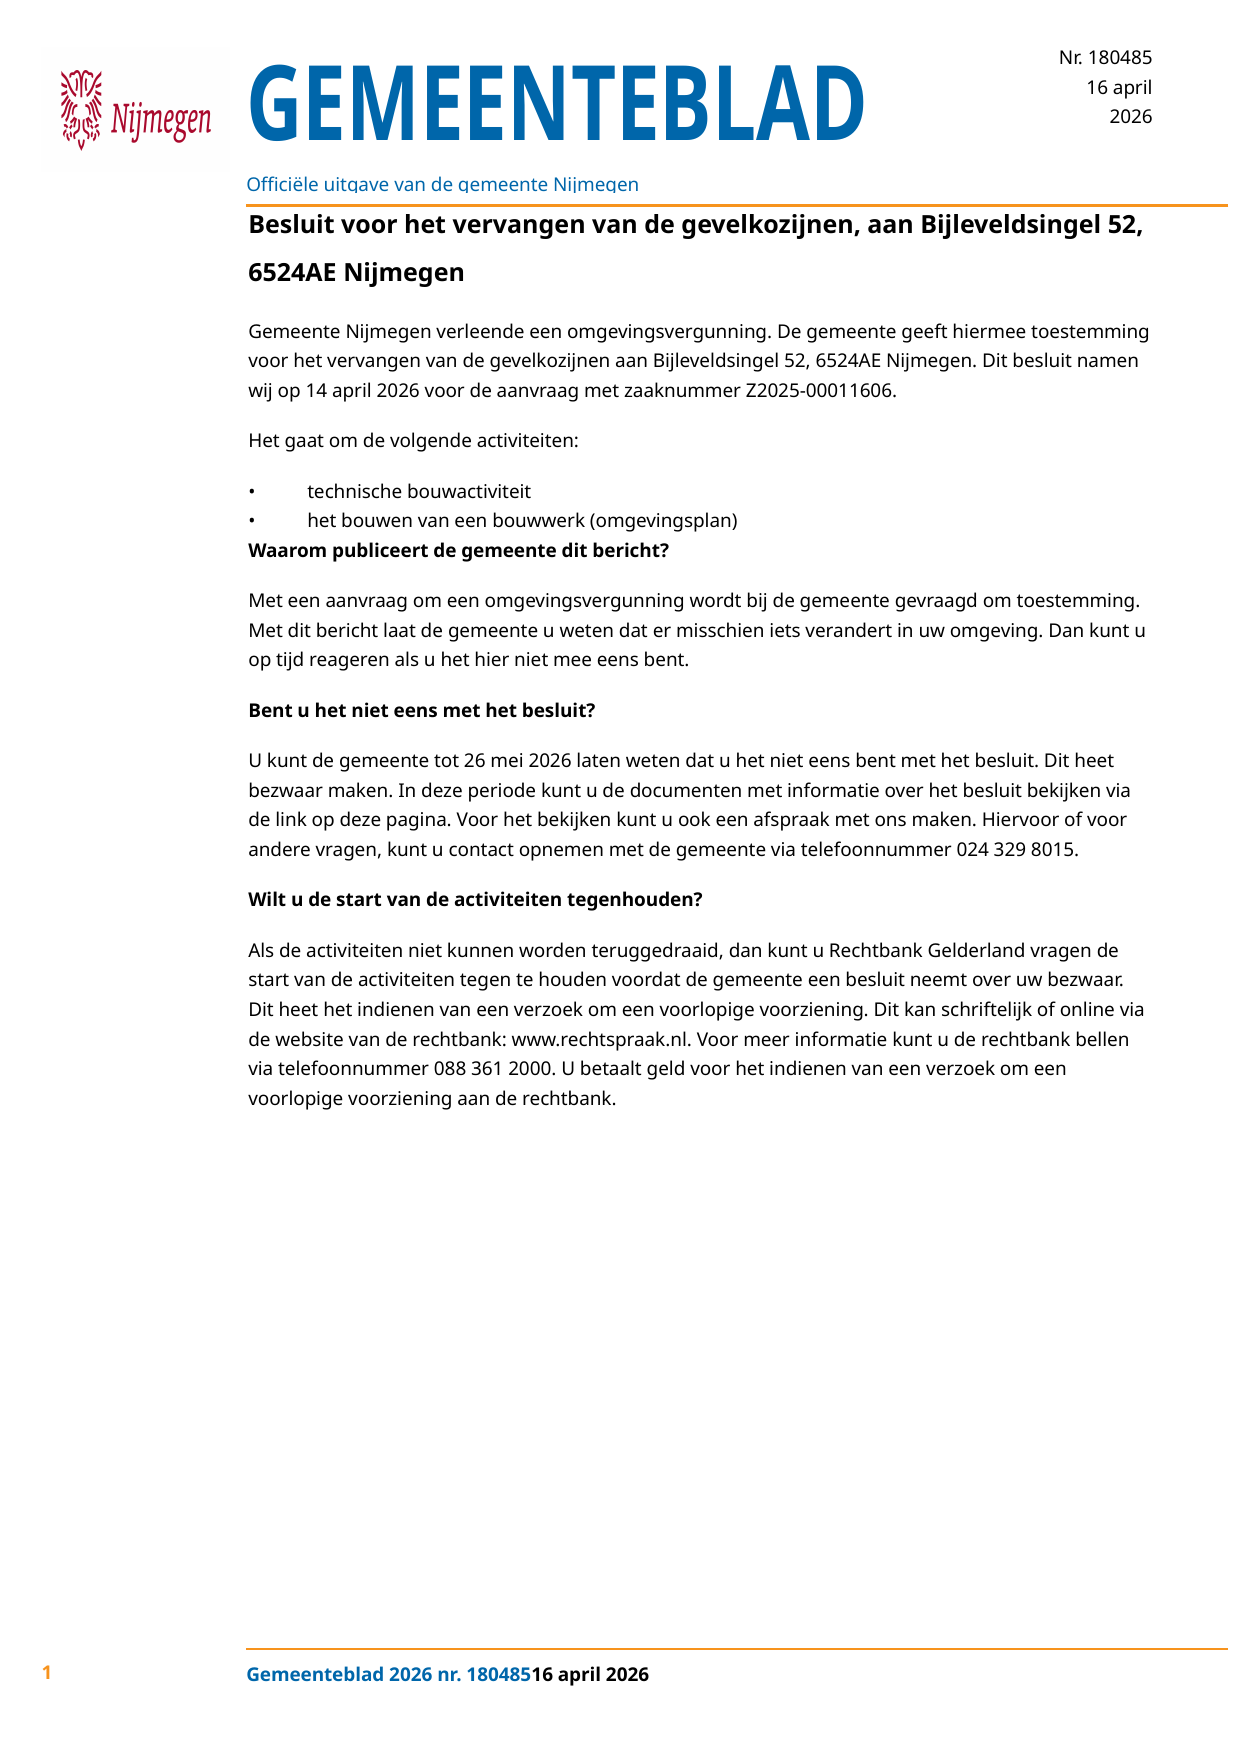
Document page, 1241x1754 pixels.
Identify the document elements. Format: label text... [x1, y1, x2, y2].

text Besluit voor het vervangen van de gevelkozijnen, aan Bijleveldsingel 52, 6524AE Nijmegen [248, 207, 1152, 288]
list technische bouwactiviteit [248, 478, 1152, 504]
picture [41, 47, 231, 172]
list het bouwen van een bouwwerk (omgevingsplan) [248, 507, 1152, 533]
text Wilt u de start van de activiteiten tegenhouden? [248, 887, 1152, 912]
text Gemeente Nijmegen verleende een omgevingsvergunning. De gemeente geeft hiermee toestemming voor het vervangen van de gevelkozijnen aan Bijleveldsingel 52, 6524AE Nijmegen. Dit besluit namen wij op 14 april 2026 voor de aanvraag met zaaknummer Z2025-00011606. [248, 318, 1152, 403]
text U kunt de gemeente tot 26 mei 2026 laten weten dat u het niet eens bent met het besluit. Dit heet bezwaar maken. In deze periode kunt u de documenten met informatie over het besluit bekijken via de link op deze pagina. Voor het bekijken kunt u ook een afspraak met ons maken. Hiervoor of voor andere vragen, kunt u contact opnemen met de gemeente via telefoonnummer 024 329 8015. [248, 747, 1152, 862]
text Waarom publiceert de gemeente dit bericht? [248, 537, 1152, 563]
text Het gaat om de volgende activiteiten: [248, 427, 1152, 453]
text Met een aanvraag om een omgevingsvergunning wordt bij de gemeente gevraagd om toestemming. Met dit bericht laat de gemeente u weten dat er misschien iets verandert in uw omgeving. Dan kunt u op tijd reageren als u het hier niet mee eens bent. [248, 587, 1152, 672]
text Als de activiteiten niet kunnen worden teruggedraaid, dan kunt u Rechtbank Gelderland vragen de start van de activiteiten tegen te houden voordat de gemeente een besluit neemt over uw bezwaar. Dit heet het indienen van een verzoek om een voorlopige voorziening. Dit kan schriftelijk of online via de website van de rechtbank: www.rechtspraak.nl. Voor meer informatie kunt u de rechtbank bellen via telefoonnummer 088 361 2000. U betaalt geld voor het indienen van een verzoek om een voorlopige voorziening aan de rechtbank. [248, 937, 1152, 1111]
text Bent u het niet eens met het besluit? [248, 697, 1152, 723]
